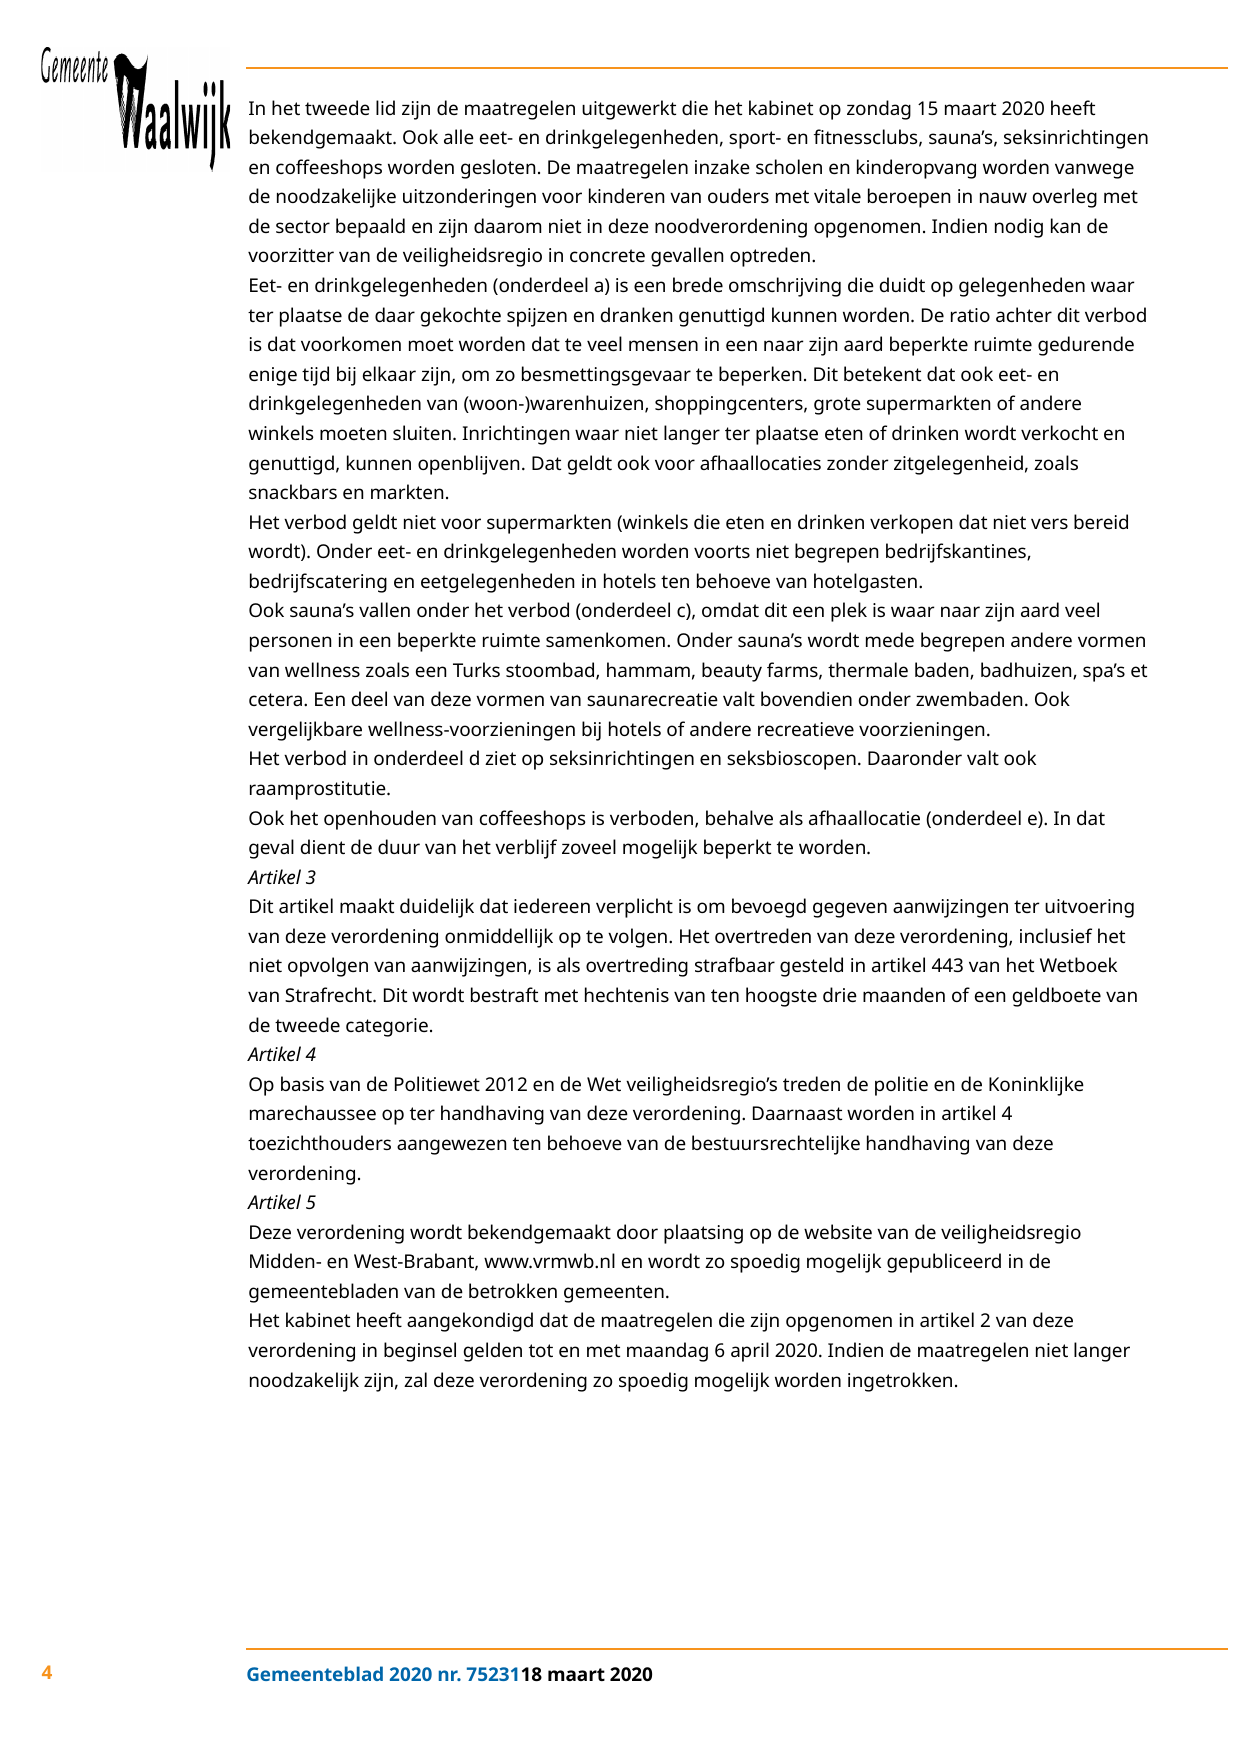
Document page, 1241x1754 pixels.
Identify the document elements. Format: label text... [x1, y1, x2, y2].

text Eet- en drinkgelegenheden (onderdeel a) is een brede omschrijving die duidt op gelegenheden waar ter plaatse de daar gekochte spijzen en dranken genuttigd kunnen worden. De ratio achter dit verbod is dat voorkomen moet worden dat te veel mensen in een naar zijn aard beperkte ruimte gedurende enige tijd bij elkaar zijn, om zo besmettingsgevaar te beperken. Dit betekent dat ook eet- en drinkgelegenheden van (woon-)warenhuizen, shoppingcenters, grote supermarkten of andere winkels moeten sluiten. Inrichtingen waar niet langer ter plaatse eten of drinken wordt verkocht en genuttigd, kunnen openblijven. Dat geldt ook voor afhaallocaties zonder zitgelegenheid, zoals snackbars en markten. [248, 272, 1152, 505]
text Dit artikel maakt duidelijk dat iedereen verplicht is om bevoegd gegeven aanwijzingen ter uitvoering van deze verordening onmiddellijk op te volgen. Het overtreden van deze verordening, inclusief het niet opvolgen van aanwijzingen, is als overtreding strafbaar gesteld in artikel 443 van het Wetboek van Strafrecht. Dit wordt bestraft met hechtenis van ten hoogste drie maanden of een geldboete van de tweede categorie. [248, 893, 1152, 1038]
picture [41, 47, 231, 172]
text Deze verordening wordt bekendgemaakt door plaatsing op de website van de veiligheidsregio Midden- en West-Brabant, www.vrmwb.nl en wordt zo spoedig mogelijk gepubliceerd in de gemeentebladen van de betrokken gemeenten. [248, 1219, 1152, 1304]
text Het kabinet heeft aangekondigd dat de maatregelen die zijn opgenomen in artikel 2 van deze verordening in beginsel gelden tot en met maandag 6 april 2020. Indien de maatregelen niet langer noodzakelijk zijn, zal deze verordening zo spoedig mogelijk worden ingetrokken. [248, 1308, 1152, 1393]
text Het verbod geldt niet voor supermarkten (winkels die eten en drinken verkopen dat niet vers bereid wordt). Onder eet- en drinkgelegenheden worden voorts niet begrepen bedrijfskantines, bedrijfscatering en eetgelegenheden in hotels ten behoeve van hotelgasten. [248, 509, 1152, 594]
text Artikel 5 [248, 1189, 1152, 1215]
text Ook het openhouden van coffeeshops is verboden, behalve als afhaallocatie (onderdeel e). In dat geval dient de duur van het verblijf zoveel mogelijk beperkt te worden. [248, 805, 1152, 860]
text Op basis van de Politiewet 2012 en de Wet veiligheidsregio’s treden de politie en de Koninklijke marechaussee op ter handhaving van deze verordening. Daarnaast worden in artikel 4 toezichthouders aangewezen ten behoeve van de bestuursrechtelijke handhaving van deze verordening. [248, 1071, 1152, 1186]
text In het tweede lid zijn de maatregelen uitgewerkt die het kabinet op zondag 15 maart 2020 heeft bekendgemaakt. Ook alle eet- en drinkgelegenheden, sport- en fitnessclubs, sauna’s, seksinrichtingen en coffeeshops worden gesloten. De maatregelen inzake scholen en kinderopvang worden vanwege de noodzakelijke uitzonderingen voor kinderen van ouders met vitale beroepen in nauw overleg met de sector bepaald en zijn daarom niet in deze noodverordening opgenomen. Indien nodig kan de voorzitter van de veiligheidsregio in concrete gevallen optreden. [248, 95, 1152, 268]
text Artikel 3 [248, 864, 1152, 890]
text Ook sauna’s vallen onder het verbod (onderdeel c), omdat dit een plek is waar naar zijn aard veel personen in een beperkte ruimte samenkomen. Onder sauna’s wordt mede begrepen andere vormen van wellness zoals een Turks stoombad, hammam, beauty farms, thermale baden, badhuizen, spa’s et cetera. Een deel van deze vormen van saunarecreatie valt bovendien onder zwembaden. Ook vergelijkbare wellness-voorzieningen bij hotels of andere recreatieve voorzieningen. [248, 598, 1152, 742]
text Het verbod in onderdeel d ziet op seksinrichtingen en seksbioscopen. Daaronder valt ook raamprostitutie. [248, 746, 1152, 801]
text Artikel 4 [248, 1041, 1152, 1067]
